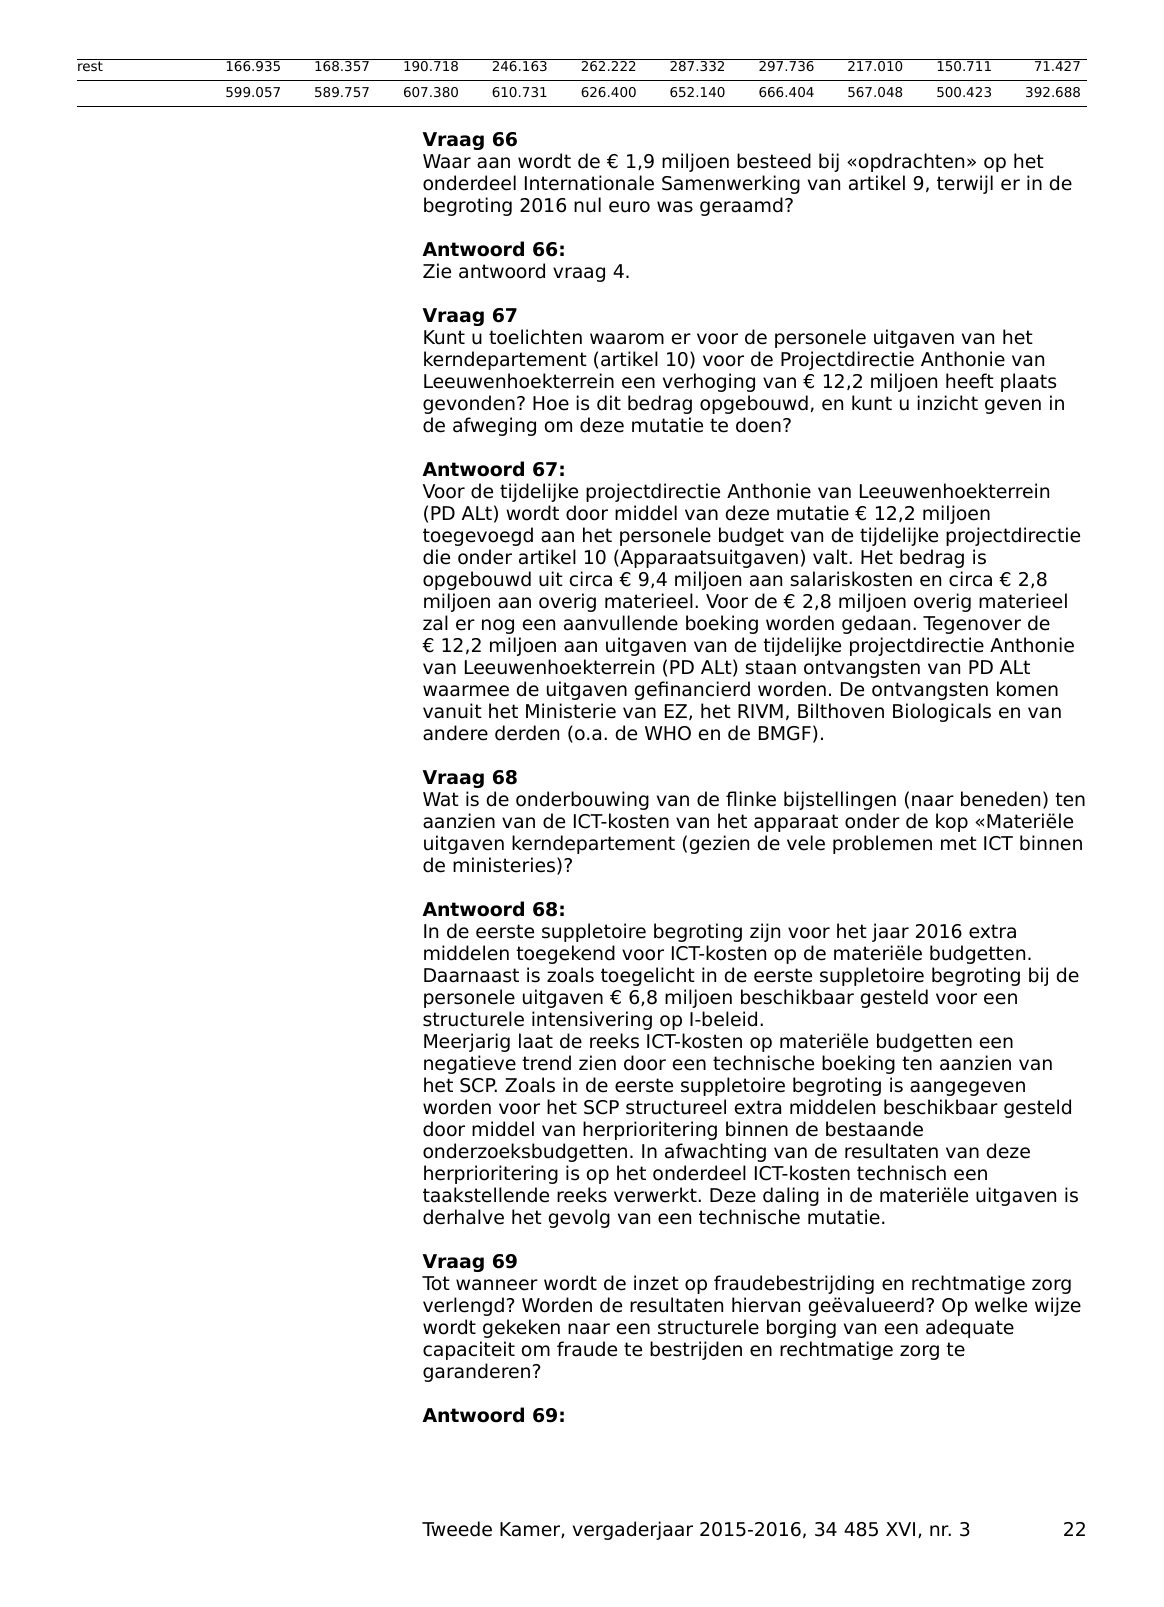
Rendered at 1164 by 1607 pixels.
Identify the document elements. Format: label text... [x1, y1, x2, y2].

text Antwoord 66: [422, 239, 1087, 261]
table_cell 217.010 [820, 60, 909, 79]
table_cell 287.332 [642, 60, 731, 79]
table_cell [77, 81, 198, 106]
text Waar aan wordt de € 1,9 miljoen besteed bij «opdrachten» op het onderdeel Internationale Samenwerking van artikel 9, terwijl er in de begroting 2016 nul euro was geraamd? [422, 151, 1087, 217]
text Vraag 66 [422, 129, 1087, 151]
text Meerjarig laat de reeks ICT-kosten op materiële budgetten een negatieve trend zien door een technische boeking ten aanzien van het SCP. Zoals in de eerste suppletoire begroting is aangegeven worden voor het SCP structureel extra middelen beschikbaar gesteld door middel van herprioritering binnen de bestaande onderzoeksbudgetten. In afwachting van de resultaten van deze herprioritering is op het onderdeel ICT-kosten technisch een taakstellende reeks verwerkt. Deze daling in de materiële uitgaven is derhalve het gevolg van een technische mutatie. [422, 1031, 1087, 1229]
text Tot wanneer wordt de inzet op fraudebestrijding en rechtmatige zorg verlengd? Worden de resultaten hiervan geëvalueerd? Op welke wijze wordt gekeken naar een structurele borging van een adequate capaciteit om fraude te bestrijden en rechtmatige zorg te garanderen? [422, 1273, 1087, 1383]
text Kunt u toelichten waarom er voor de personele uitgaven van het kerndepartement (artikel 10) voor de Projectdirectie Anthonie van Leeuwenhoekterrein een verhoging van € 12,2 miljoen heeft plaats gevonden? Hoe is dit bedrag opgebouwd, en kunt u inzicht geven in de afweging om deze mutatie te doen? [422, 327, 1087, 437]
text In de eerste suppletoire begroting zijn voor het jaar 2016 extra middelen toegekend voor ICT-kosten op de materiële budgetten. Daarnaast is zoals toegelicht in de eerste suppletoire begroting bij de personele uitgaven € 6,8 miljoen beschikbaar gesteld voor een structurele intensivering op I-beleid. [422, 921, 1087, 1031]
table_cell 610.731 [465, 81, 553, 106]
text Antwoord 68: [422, 899, 1087, 921]
table_cell 500.423 [909, 81, 998, 106]
table_cell 297.736 [731, 60, 820, 79]
text Vraag 69 [422, 1251, 1087, 1273]
table_cell 168.357 [287, 60, 376, 79]
text Zie antwoord vraag 4. [422, 261, 1087, 283]
text Vraag 67 [422, 305, 1087, 327]
text Vraag 68 [422, 767, 1087, 789]
table_cell 567.048 [820, 81, 909, 106]
table_cell 190.718 [376, 60, 464, 79]
table_cell 626.400 [554, 81, 642, 106]
text Wat is de onderbouwing van de flinke bijstellingen (naar beneden) ten aanzien van de ICT-kosten van het apparaat onder de kop «Materiële uitgaven kerndepartement (gezien de vele problemen met ICT binnen de ministeries)? [422, 789, 1087, 877]
table_cell 652.140 [642, 81, 731, 106]
table_cell 262.222 [554, 60, 642, 79]
table_cell 71.427 [998, 60, 1087, 79]
table_cell 666.404 [731, 81, 820, 106]
text Voor de tijdelijke projectdirectie Anthonie van Leeuwenhoekterrein (PD ALt) wordt door middel van deze mutatie € 12,2 miljoen toegevoegd aan het personele budget van de tijdelijke projectdirectie die onder artikel 10 (Apparaatsuitgaven) valt. Het bedrag is opgebouwd uit circa € 9,4 miljoen aan salariskosten en circa € 2,8 miljoen aan overig materieel. Voor de € 2,8 miljoen overig materieel zal er nog een aanvullende boeking worden gedaan. Tegenover de € 12,2 miljoen aan uitgaven van de tijdelijke projectdirectie Anthonie van Leeuwenhoekterrein (PD ALt) staan ontvangsten van PD ALt waarmee de uitgaven gefinancierd worden. De ontvangsten komen vanuit het Ministerie van EZ, het RIVM, Bilthoven Biologicals en van andere derden (o.a. de WHO en de BMGF). [422, 481, 1087, 745]
table_cell 150.711 [909, 60, 998, 79]
table_cell 392.688 [998, 81, 1087, 106]
table_cell rest [77, 60, 198, 79]
table_cell 607.380 [376, 81, 464, 106]
table_cell 246.163 [465, 60, 553, 79]
text Antwoord 67: [422, 459, 1087, 481]
text Antwoord 69: [422, 1405, 1087, 1427]
table_cell 589.757 [287, 81, 376, 106]
table_cell 599.057 [198, 81, 287, 106]
table_cell 166.935 [198, 60, 287, 79]
